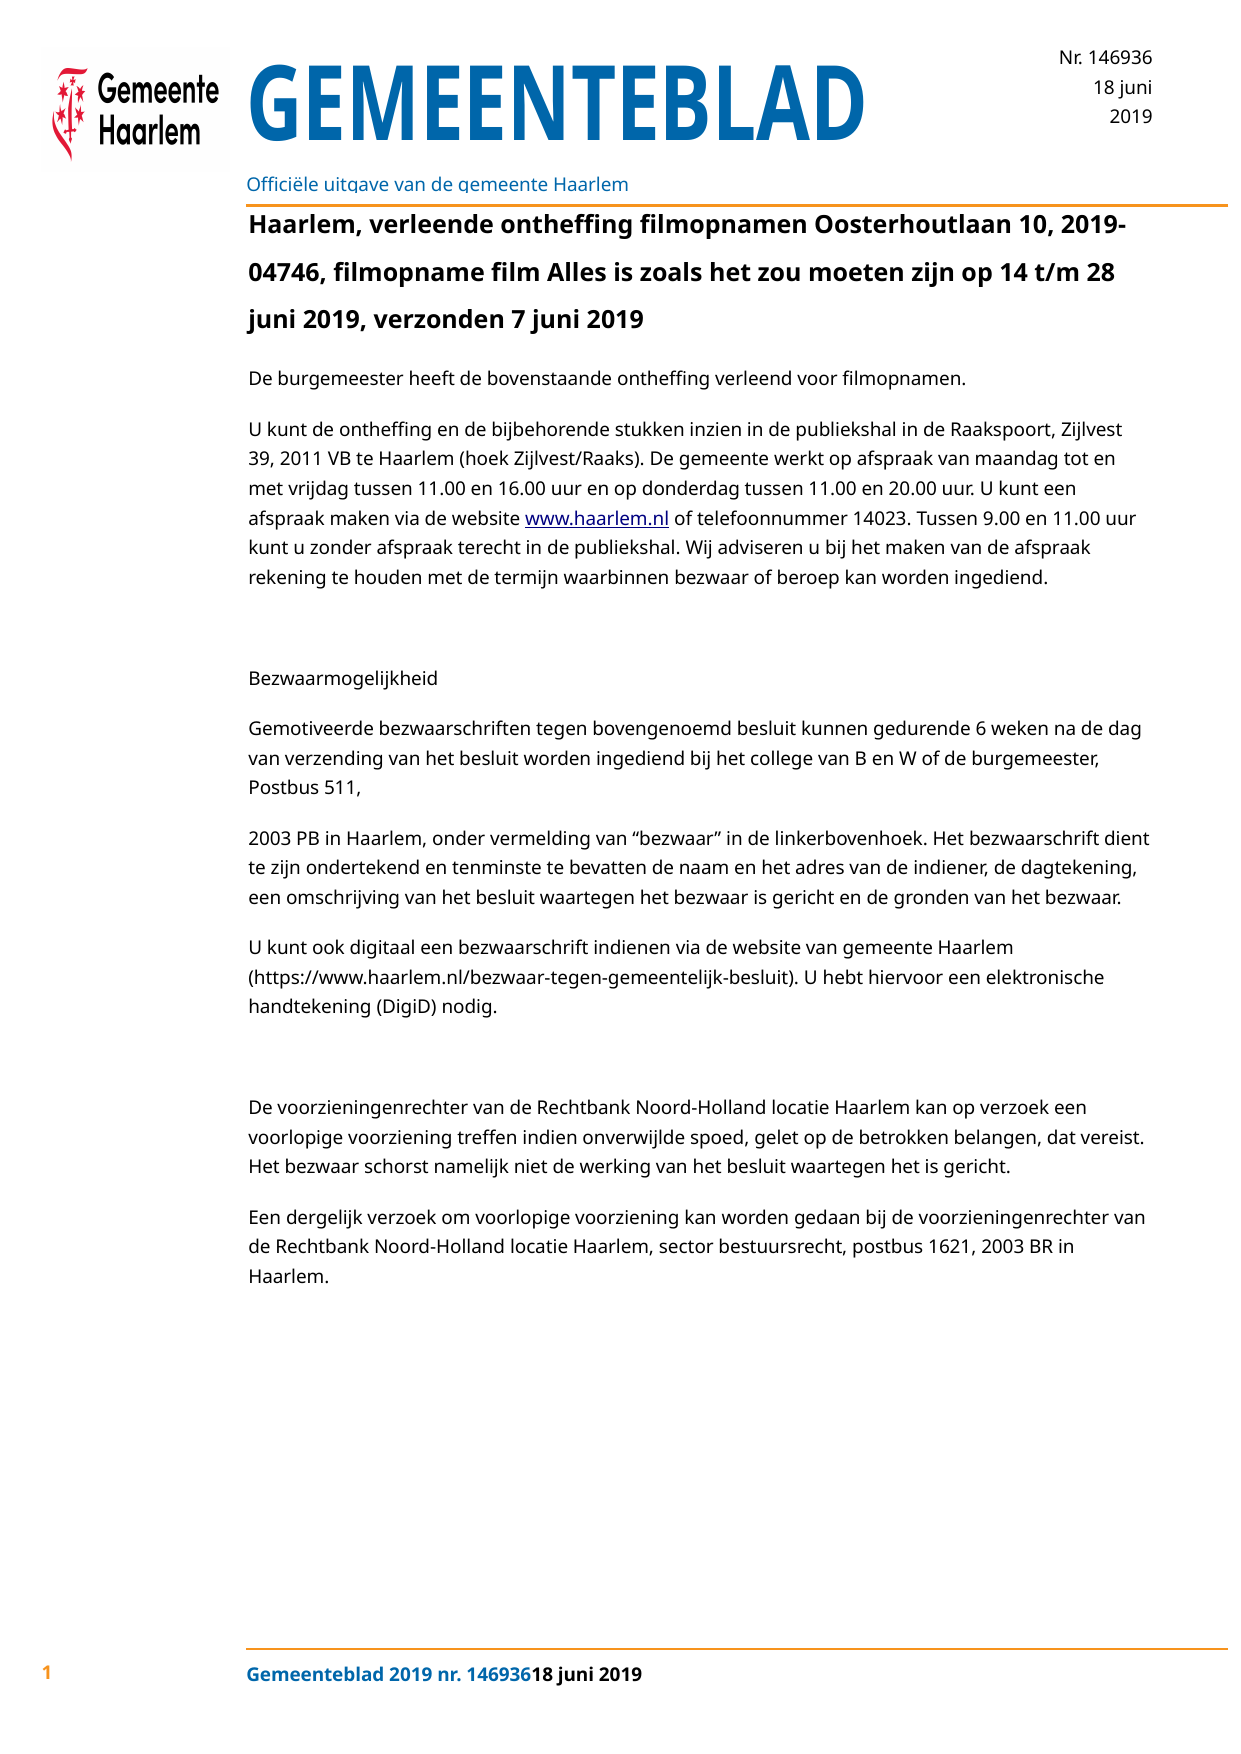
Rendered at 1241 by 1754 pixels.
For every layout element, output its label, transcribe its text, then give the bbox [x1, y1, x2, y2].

text U kunt de ontheffing en de bijbehorende stukken inzien in de publiekshal in de Raakspoort, Zijlvest 39, 2011 VB te Haarlem (hoek Zijlvest/Raaks). De gemeente werkt op afspraak van maandag tot en met vrijdag tussen 11.00 en 16.00 uur en op donderdag tussen 11.00 en 20.00 uur. U kunt een afspraak maken via de website www.haarlem.nl of telefoonnummer 14023. Tussen 9.00 en 11.00 uur kunt u zonder afspraak terecht in de publiekshal. Wij adviseren u bij het maken van de afspraak rekening te houden met de termijn waarbinnen bezwaar of beroep kan worden ingediend. [248, 416, 1152, 589]
text U kunt ook digitaal een bezwaarschrift indienen via de website van gemeente Haarlem (https://www.haarlem.nl/bezwaar-tegen-gemeentelijk-besluit). U hebt hiervoor een elektronische handtekening (DigiD) nodig. [248, 934, 1152, 1019]
picture [41, 47, 231, 172]
text Gemotiveerde bezwaarschriften tegen bovengenoemd besluit kunnen gedurende 6 weken na de dag van verzending van het besluit worden ingediend bij het college van B en W of de burgemeester, Postbus 511, [248, 715, 1152, 800]
text De voorzieningenrechter van de Rechtbank Noord-Holland locatie Haarlem kan op verzoek een voorlopige voorziening treffen indien onverwijlde spoed, gelet op de betrokken belangen, dat vereist. Het bezwaar schorst namelijk niet de werking van het besluit waartegen het is gericht. [248, 1094, 1152, 1179]
text Haarlem, verleende ontheffing filmopnamen Oosterhoutlaan 10, 2019-04746, filmopname film Alles is zoals het zou moeten zijn op 14 t/m 28 juni 2019, verzonden 7 juni 2019 [248, 207, 1152, 336]
text Bezwaarmogelijkheid [248, 665, 1152, 690]
text Een dergelijk verzoek om voorlopige voorziening kan worden gedaan bij de voorzieningenrechter van de Rechtbank Noord-Holland locatie Haarlem, sector bestuursrecht, postbus 1621, 2003 BR in Haarlem. [248, 1204, 1152, 1289]
text 2003 PB in Haarlem, onder vermelding van “bezwaar” in de linkerbovenhoek. Het bezwaarschrift dient te zijn ondertekend en tenminste te bevatten de naam en het adres van de indiener, de dagtekening, een omschrijving van het besluit waartegen het bezwaar is gericht en de gronden van het bezwaar. [248, 825, 1152, 909]
text De burgemeester heeft de bovenstaande ontheffing verleend voor filmopnamen. [248, 366, 1152, 391]
